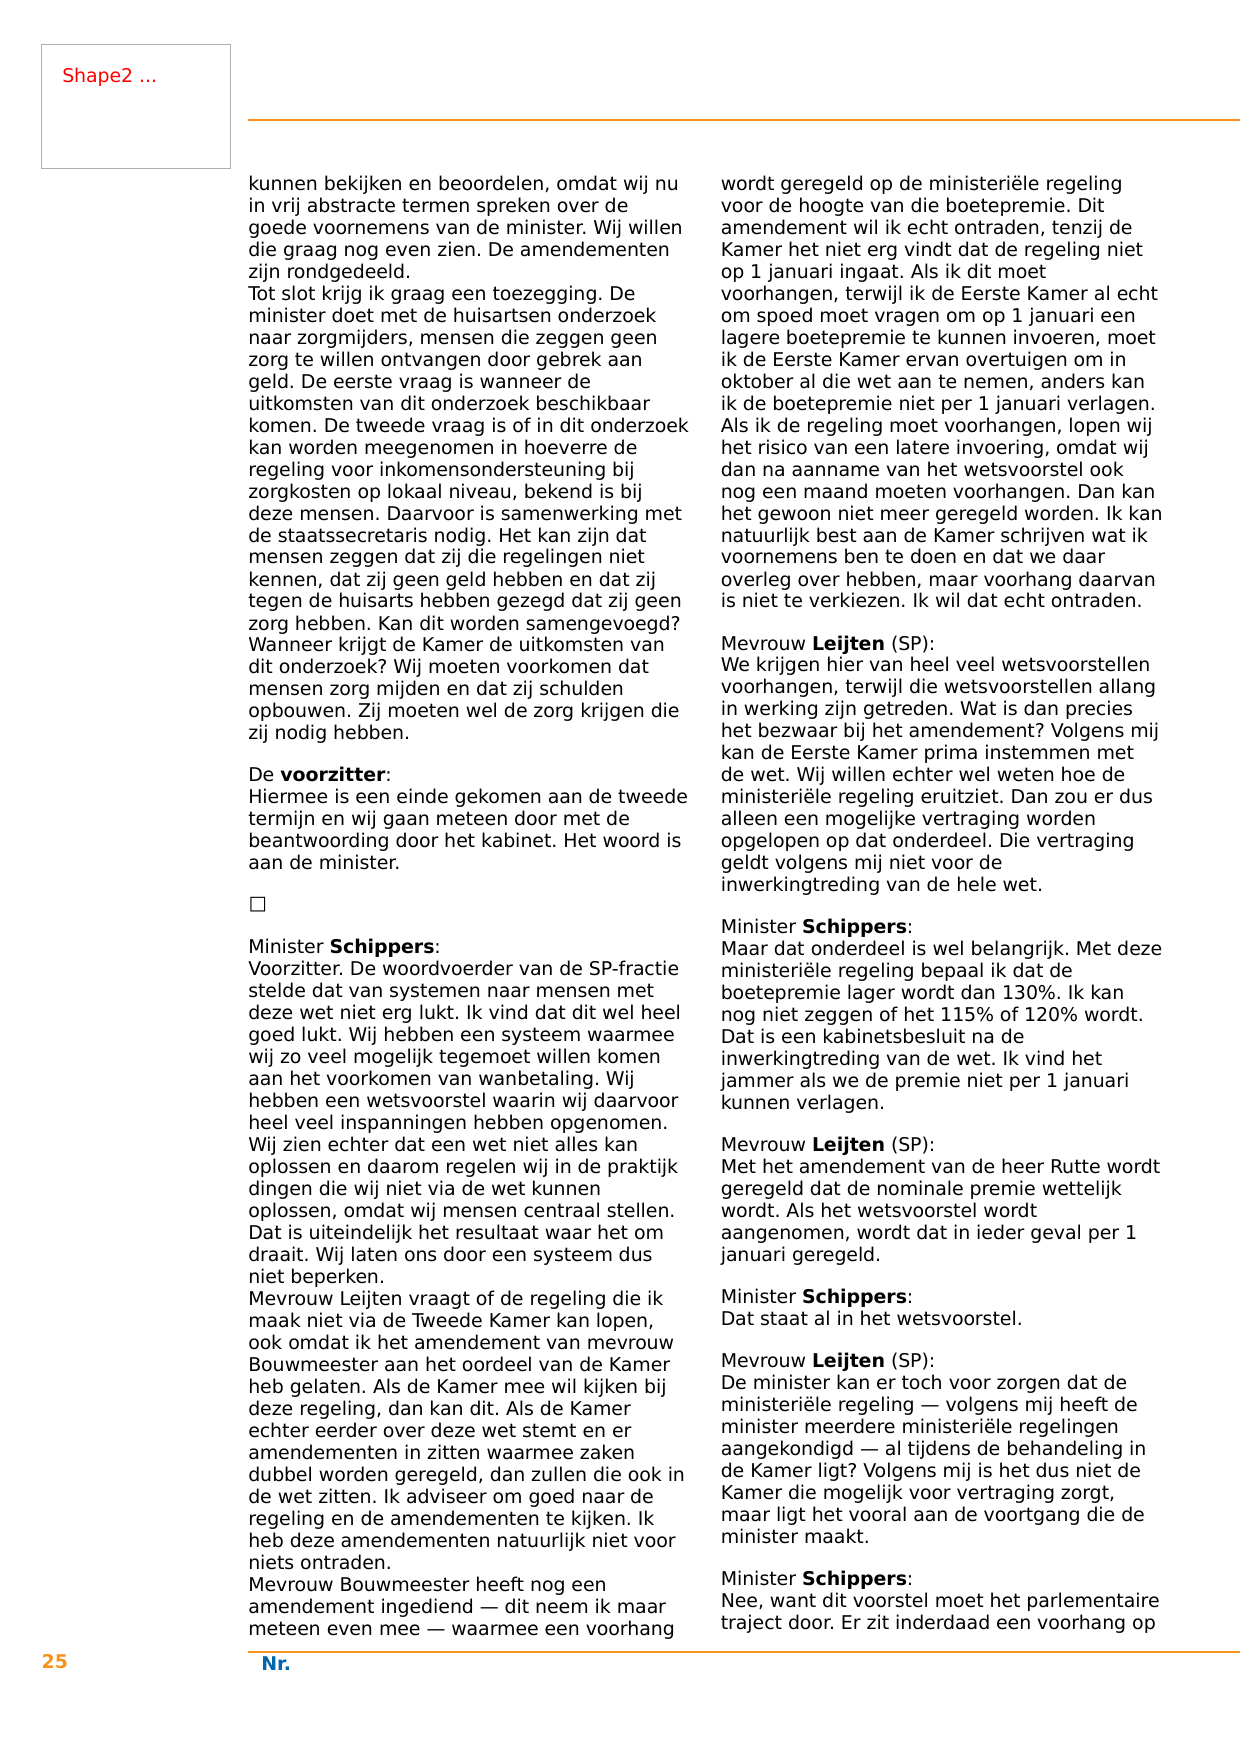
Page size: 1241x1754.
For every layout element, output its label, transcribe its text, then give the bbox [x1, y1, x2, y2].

text Hiermee is een einde gekomen aan de tweede termijn en wij gaan meteen door met de beantwoording door het kabinet. Het woord is aan de minister. [248, 786, 691, 874]
text Minister Schippers: [721, 1286, 1163, 1308]
text De voorzitter: [248, 764, 691, 786]
text Nee, want dit voorstel moet het parlementaire traject door. Er zit inderdaad een voorhang op [721, 1589, 1163, 1633]
text Mevrouw Leijten vraagt of de regeling die ik maak niet via de Tweede Kamer kan lopen, ook omdat ik het amendement van mevrouw Bouwmeester aan het oordeel van de Kamer heb gelaten. Als de Kamer mee wil kijken bij deze regeling, dan kan dit. Als de Kamer echter eerder over deze wet stemt en er amendementen in zitten waarmee zaken dubbel worden geregeld, dan zullen die ook in de wet zitten. Ik adviseer om goed naar de regeling en de amendementen te kijken. Ik heb deze amendementen natuurlijk niet voor niets ontraden. [248, 1288, 691, 1573]
text kunnen bekijken en beoordelen, omdat wij nu in vrij abstracte termen spreken over de goede voornemens van de minister. Wij willen die graag nog even zien. De amendementen zijn rondgedeeld. [248, 173, 691, 283]
text Mevrouw Leijten (SP): [721, 632, 1163, 654]
text De minister kan er toch voor zorgen dat de ministeriële regeling — volgens mij heeft de minister meerdere ministeriële regelingen aangekondigd — al tijdens de behandeling in de Kamer ligt? Volgens mij is het dus niet de Kamer die mogelijk voor vertraging zorgt, maar ligt het vooral aan de voortgang die de minister maakt. [721, 1372, 1163, 1548]
text Met het amendement van de heer Rutte wordt geregeld dat de nominale premie wettelijk wordt. Als het wetsvoorstel wordt aangenomen, wordt dat in ieder geval per 1 januari geregeld. [721, 1156, 1163, 1266]
text Maar dat onderdeel is wel belangrijk. Met deze ministeriële regeling bepaal ik dat de boetepremie lager wordt dan 130%. Ik kan nog niet zeggen of het 115% of 120% wordt. Dat is een kabinetsbesluit na de inwerkingtreding van de wet. Ik vind het jammer als we de premie niet per 1 januari kunnen verlagen. [721, 938, 1163, 1114]
text Dat staat al in het wetsvoorstel. [721, 1308, 1163, 1330]
text Minister Schippers: [248, 936, 691, 958]
text Minister Schippers: [721, 1568, 1163, 1589]
text Mevrouw Leijten (SP): [721, 1134, 1163, 1156]
text wordt geregeld op de ministeriële regeling voor de hoogte van die boetepremie. Dit amendement wil ik echt ontraden, tenzij de Kamer het niet erg vindt dat de regeling niet op 1 januari ingaat. Als ik dit moet voorhangen, terwijl ik de Eerste Kamer al echt om spoed moet vragen om op 1 januari een lagere boetepremie te kunnen invoeren, moet ik de Eerste Kamer ervan overtuigen om in oktober al die wet aan te nemen, anders kan ik de boetepremie niet per 1 januari verlagen. Als ik de regeling moet voorhangen, lopen wij het risico van een latere invoering, omdat wij dan na aanname van het wetsvoorstel ook nog een maand moeten voorhangen. Dan kan het gewoon niet meer geregeld worden. Ik kan natuurlijk best aan de Kamer schrijven wat ik voornemens ben te doen en dat we daar overleg over hebben, maar voorhang daarvan is niet te verkiezen. Ik wil dat echt ontraden. [721, 173, 1163, 612]
text Mevrouw Leijten (SP): [721, 1350, 1163, 1372]
text Minister Schippers: [721, 916, 1163, 938]
text Tot slot krijg ik graag een toezegging. De minister doet met de huisartsen onderzoek naar zorgmijders, mensen die zeggen geen zorg te willen ontvangen door gebrek aan geld. De eerste vraag is wanneer de uitkomsten van dit onderzoek beschikbaar komen. De tweede vraag is of in dit onderzoek kan worden meegenomen in hoeverre de regeling voor inkomensondersteuning bij zorgkosten op lokaal niveau, bekend is bij deze mensen. Daarvoor is samenwerking met de staatssecretaris nodig. Het kan zijn dat mensen zeggen dat zij die regelingen niet kennen, dat zij geen geld hebben en dat zij tegen de huisarts hebben gezegd dat zij geen zorg hebben. Kan dit worden samengevoegd? Wanneer krijgt de Kamer de uitkomsten van dit onderzoek? Wij moeten voorkomen dat mensen zorg mijden en dat zij schulden opbouwen. Zij moeten wel de zorg krijgen die zij nodig hebben. [248, 283, 691, 744]
text ⬜ [248, 894, 691, 916]
text Mevrouw Bouwmeester heeft nog een amendement ingediend — dit neem ik maar meteen even mee — waarmee een voorhang [248, 1573, 691, 1639]
text We krijgen hier van heel veel wetsvoorstellen voorhangen, terwijl die wetsvoorstellen allang in werking zijn getreden. Wat is dan precies het bezwaar bij het amendement? Volgens mij kan de Eerste Kamer prima instemmen met de wet. Wij willen echter wel weten hoe de ministeriële regeling eruitziet. Dan zou er dus alleen een mogelijke vertraging worden opgelopen op dat onderdeel. Die vertraging geldt volgens mij niet voor de inwerkingtreding van de hele wet. [721, 654, 1163, 896]
text Voorzitter. De woordvoerder van de SP-fractie stelde dat van systemen naar mensen met deze wet niet erg lukt. Ik vind dat dit wel heel goed lukt. Wij hebben een systeem waarmee wij zo veel mogelijk tegemoet willen komen aan het voorkomen van wanbetaling. Wij hebben een wetsvoorstel waarin wij daarvoor heel veel inspanningen hebben opgenomen. Wij zien echter dat een wet niet alles kan oplossen en daarom regelen wij in de praktijk dingen die wij niet via de wet kunnen oplossen, omdat wij mensen centraal stellen. Dat is uiteindelijk het resultaat waar het om draait. Wij laten ons door een systeem dus niet beperken. [248, 958, 691, 1288]
